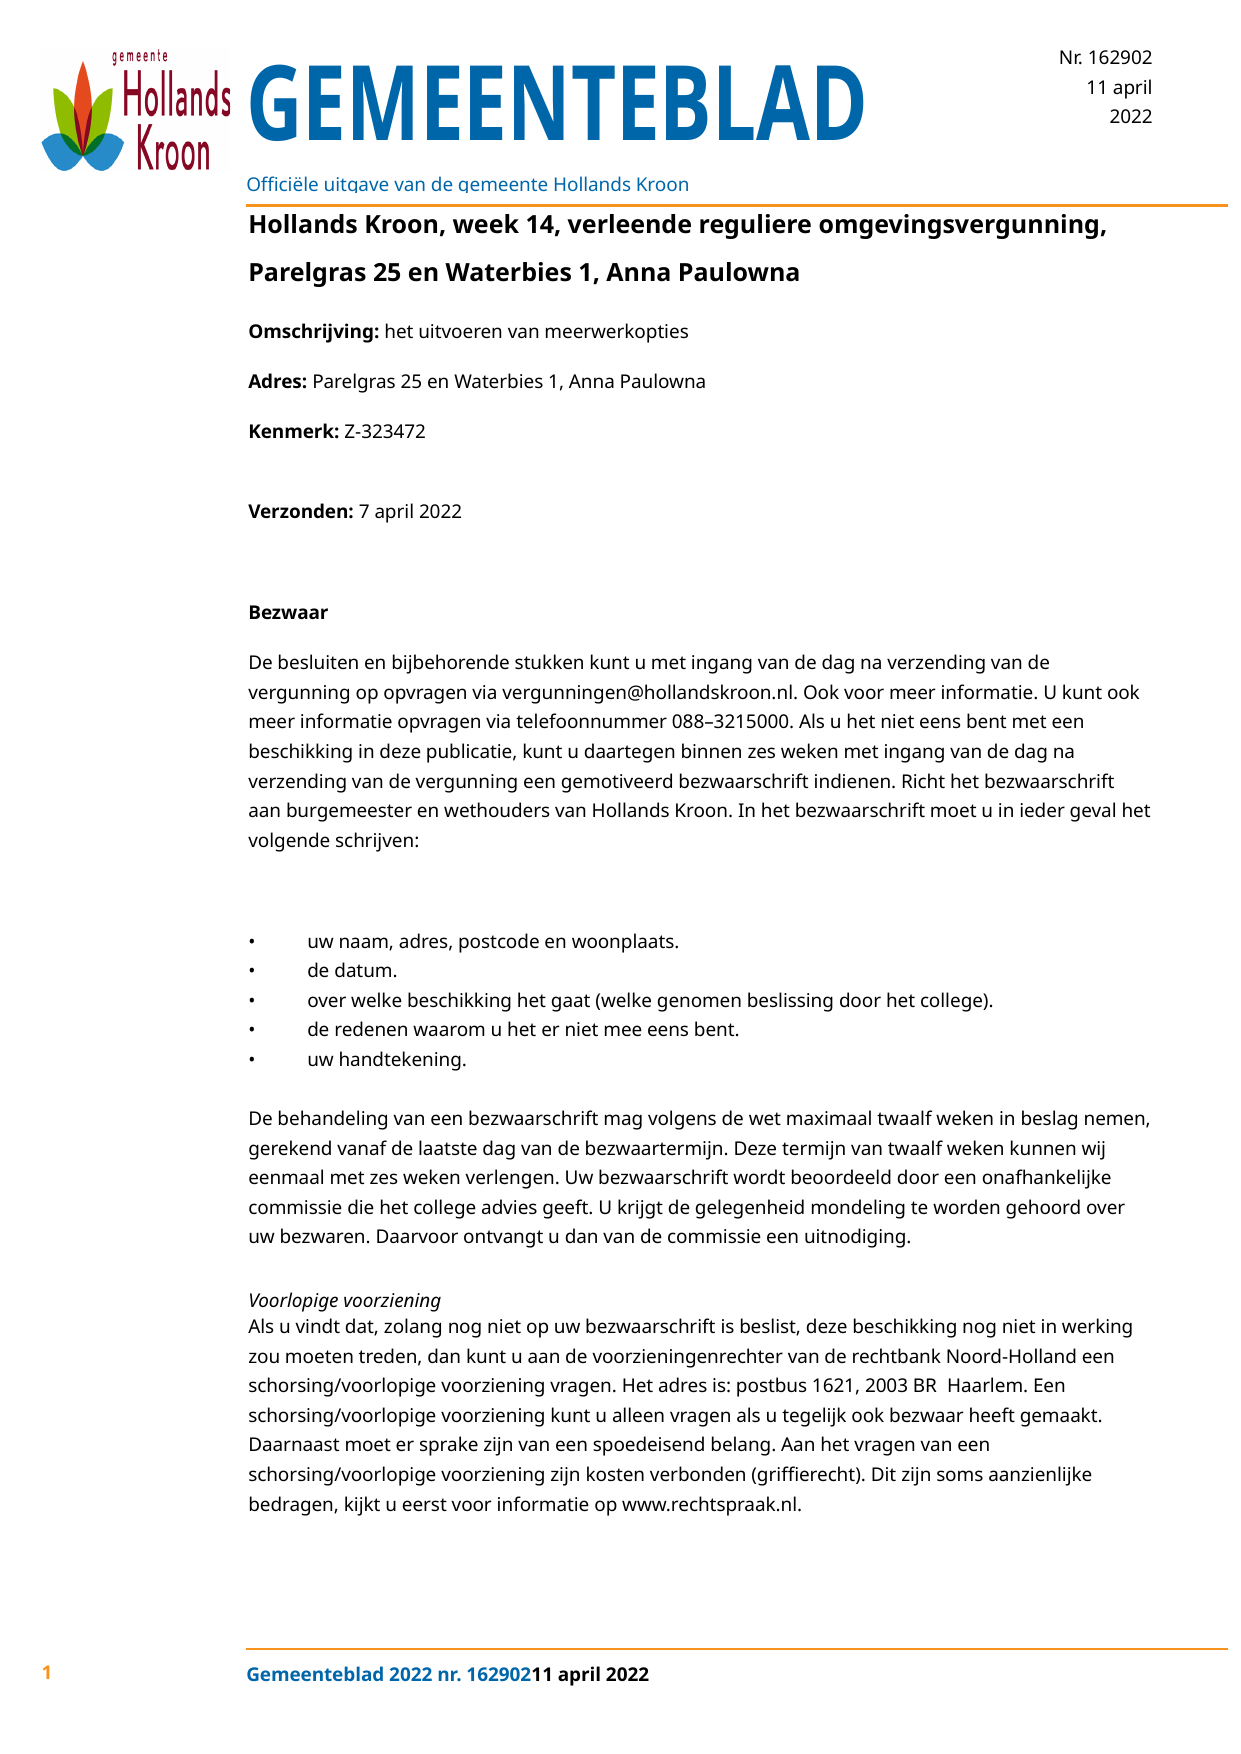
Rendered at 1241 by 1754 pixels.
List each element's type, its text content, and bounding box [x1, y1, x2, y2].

list uw handtekening. [248, 1046, 1152, 1072]
picture [41, 47, 231, 172]
text Omschrijving: het uitvoeren van meerwerkopties [248, 318, 1152, 344]
text Adres: Parelgras 25 en Waterbies 1, Anna Paulowna [248, 368, 1152, 394]
text Voorlopige voorziening [248, 1288, 1152, 1313]
table_header [248, 469, 700, 495]
text Hollands Kroon, week 14, verleende reguliere omgevingsvergunning, Parelgras 25 en Waterbies 1, Anna Paulowna [248, 207, 1152, 288]
list de datum. [248, 957, 1152, 983]
list over welke beschikking het gaat (welke genomen beslissing door het college). [248, 987, 1152, 1013]
text De behandeling van een bezwaarschrift mag volgens de wet maximaal twaalf weken in beslag nemen, gerekend vanaf de laatste dag van de bezwaartermijn. Deze termijn van twaalf weken kunnen wij eenmaal met zes weken verlengen. Uw bezwaarschrift wordt beoordeeld door een onafhankelijke commissie die het college advies geeft. U krijgt de gelegenheid mondeling te worden gehoord over uw bezwaren. Daarvoor ontvangt u dan van de commissie een uitnodiging. [248, 1105, 1152, 1249]
table_header [700, 469, 1152, 495]
text Verzonden: 7 april 2022 [248, 498, 1152, 524]
text De besluiten en bijbehorende stukken kunt u met ingang van de dag na verzending van de vergunning op opvragen via vergunningen@hollandskroon.nl. Ook voor meer informatie. U kunt ook meer informatie opvragen via telefoonnummer 088–3215000. Als u het niet eens bent met een beschikking in deze publicatie, kunt u daartegen binnen zes weken met ingang van de dag na verzending van de vergunning een gemotiveerd bezwaarschrift indienen. Richt het bezwaarschrift aan burgemeester en wethouders van Hollands Kroon. In het bezwaarschrift moet u in ieder geval het volgende schrijven: [248, 649, 1152, 853]
list de redenen waarom u het er niet mee eens bent. [248, 1017, 1152, 1042]
text Bezwaar [248, 599, 1152, 625]
text Als u vindt dat, zolang nog niet op uw bezwaarschrift is beslist, deze beschikking nog niet in werking zou moeten treden, dan kunt u aan de voorzieningenrechter van de rechtbank Noord-Holland een schorsing/voorlopige voorziening vragen. Het adres is: postbus 1621, 2003 BR Haarlem. Een schorsing/voorlopige voorziening kunt u alleen vragen als u tegelijk ook bezwaar heeft gemaakt. Daarnaast moet er sprake zijn van een spoedeisend belang. Aan het vragen van een schorsing/voorlopige voorziening zijn kosten verbonden (griffierecht). Dit zijn soms aanzienlijke bedragen, kijkt u eerst voor informatie op www.rechtspraak.nl. [248, 1313, 1152, 1517]
text Kenmerk: Z-323472 [248, 419, 1152, 444]
list uw naam, adres, postcode en woonplaats. [248, 928, 1152, 953]
